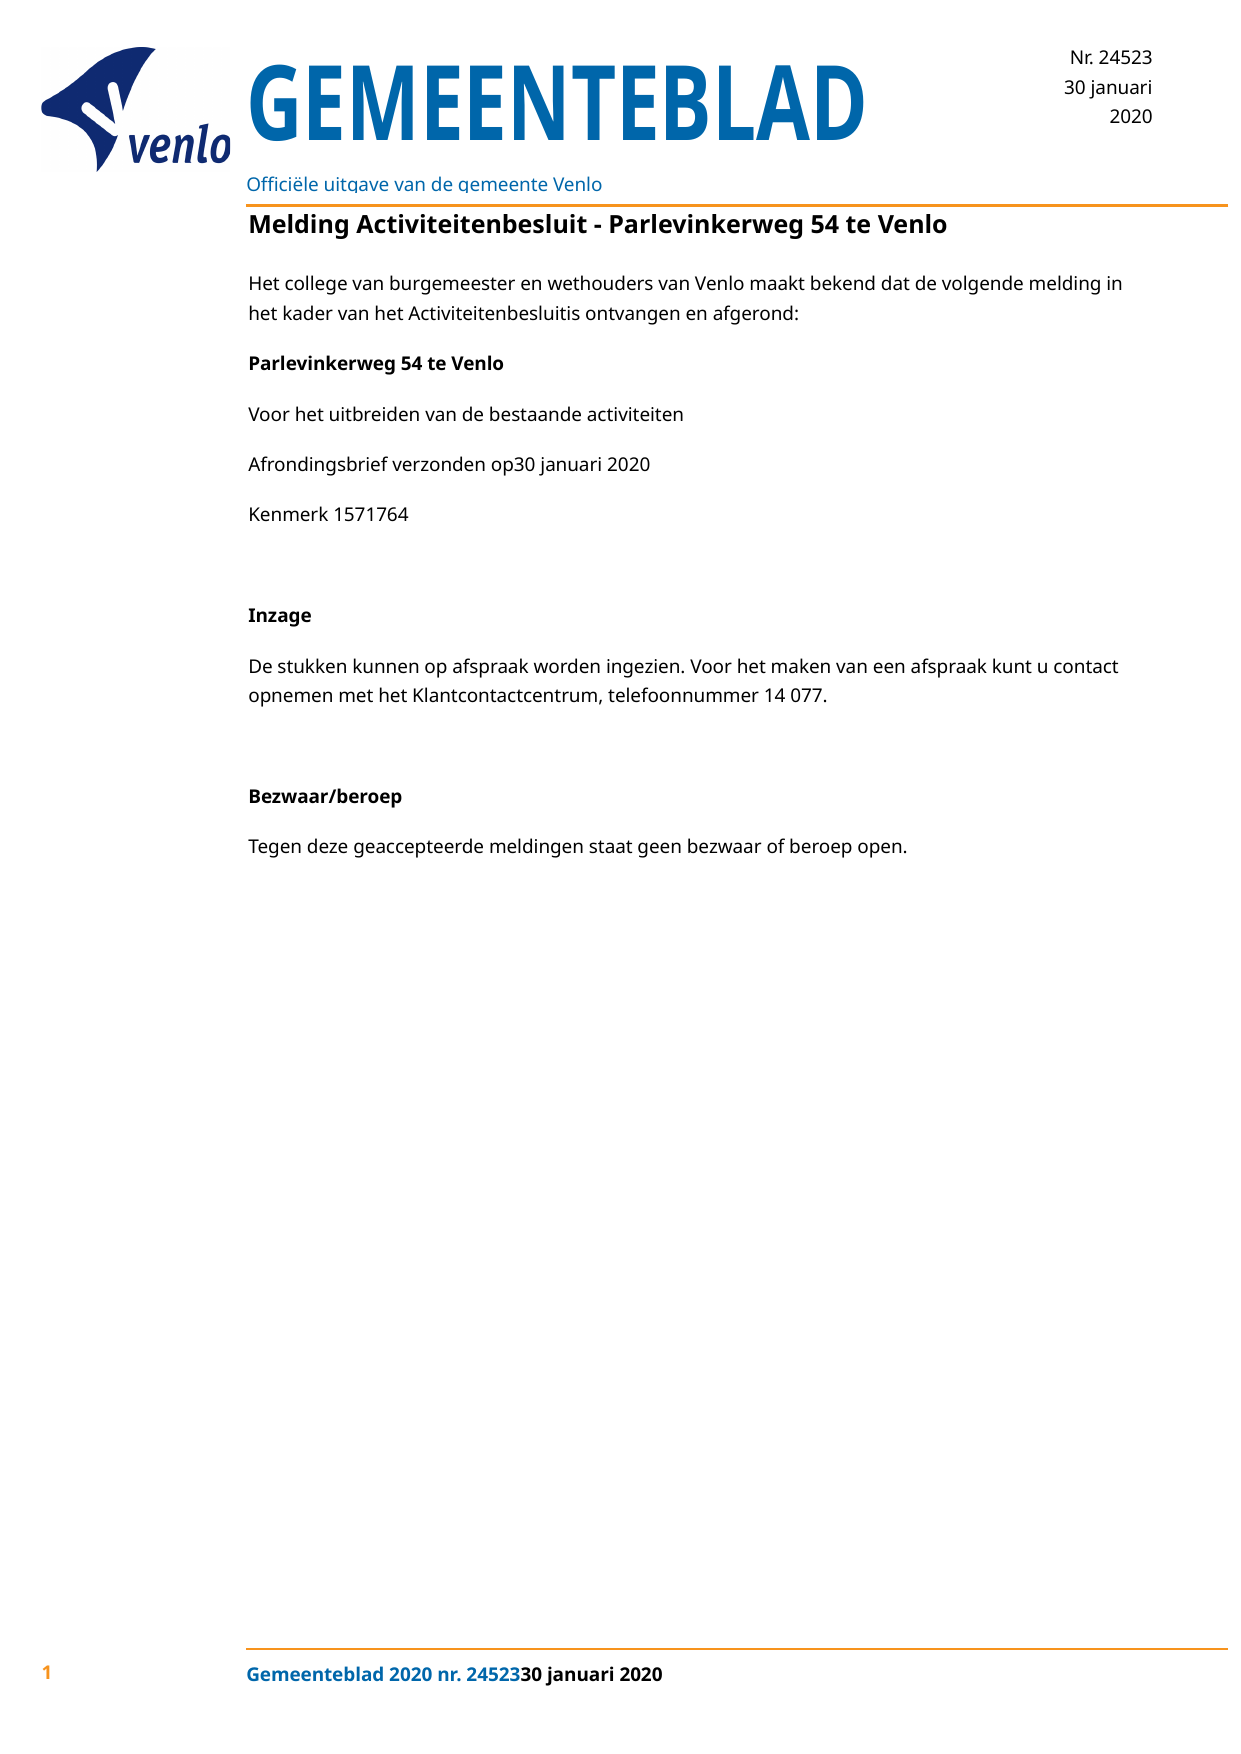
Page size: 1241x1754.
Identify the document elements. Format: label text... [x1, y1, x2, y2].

text Afrondingsbrief verzonden op30 januari 2020 [248, 451, 1152, 477]
text Parlevinkerweg 54 te Venlo [248, 350, 1152, 376]
text Bezwaar/beroep [248, 783, 1152, 809]
text De stukken kunnen op afspraak worden ingezien. Voor het maken van een afspraak kunt u contact opnemen met het Klantcontactcentrum, telefoonnummer 14 077. [248, 653, 1152, 708]
picture [41, 47, 231, 172]
text Kenmerk 1571764 [248, 502, 1152, 527]
text Voor het uitbreiden van de bestaande activiteiten [248, 401, 1152, 426]
text Tegen deze geaccepteerde meldingen staat geen bezwaar of beroep open. [248, 834, 1152, 859]
text Melding Activiteitenbesluit - Parlevinkerweg 54 te Venlo [248, 207, 1152, 241]
text Het college van burgemeester en wethouders van Venlo maakt bekend dat de volgende melding in het kader van het Activiteitenbesluitis ontvangen en afgerond: [248, 270, 1152, 326]
text Inzage [248, 602, 1152, 628]
